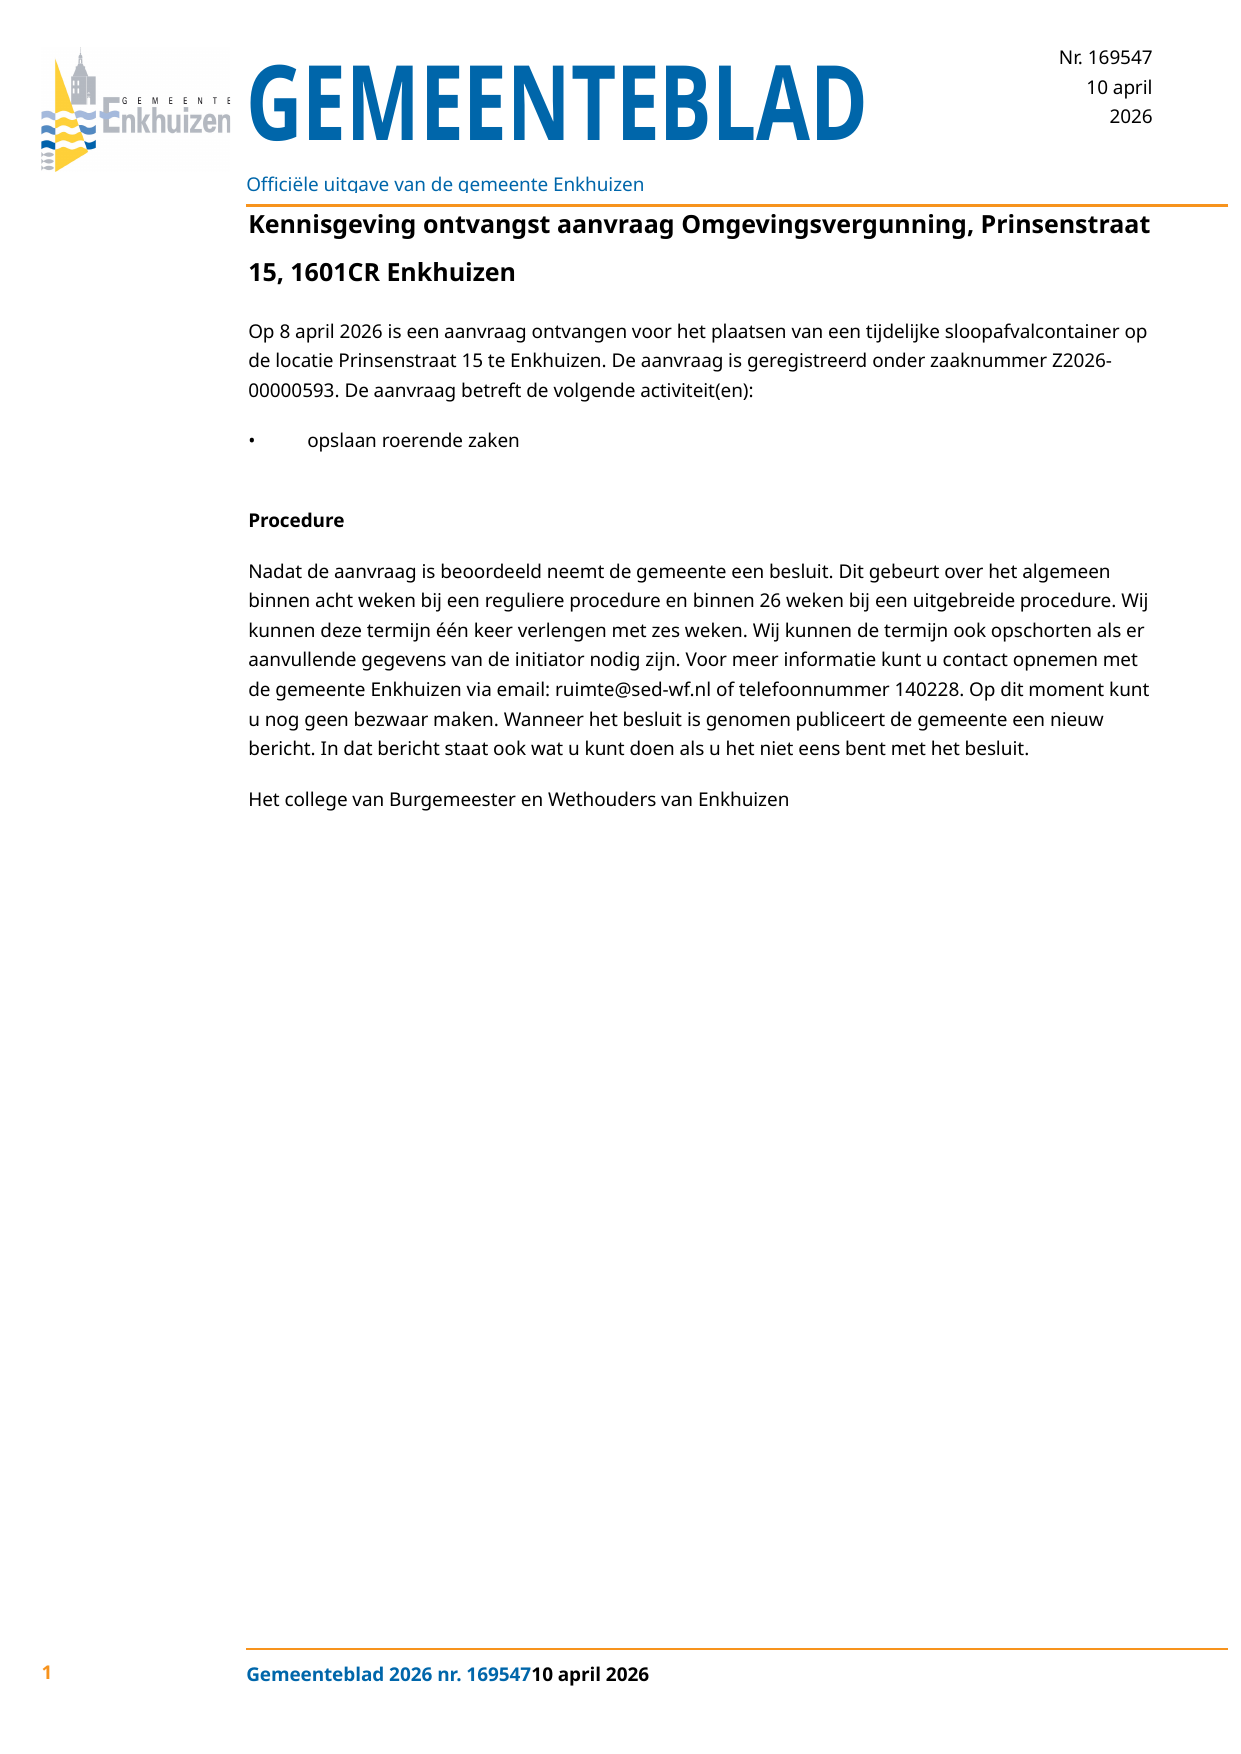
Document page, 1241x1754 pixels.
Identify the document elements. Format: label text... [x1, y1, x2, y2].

text Het college van Burgemeester en Wethouders van Enkhuizen [248, 786, 1152, 812]
list opslaan roerende zaken [248, 427, 1152, 453]
text Procedure [248, 507, 1152, 533]
picture [41, 47, 231, 172]
text Nadat de aanvraag is beoordeeld neemt de gemeente een besluit. Dit gebeurt over het algemeen binnen acht weken bij een reguliere procedure en binnen 26 weken bij een uitgebreide procedure. Wij kunnen deze termijn één keer verlengen met zes weken. Wij kunnen de termijn ook opschorten als er aanvullende gegevens van de initiator nodig zijn. Voor meer informatie kunt u contact opnemen met de gemeente Enkhuizen via email: ruimte@sed-wf.nl of telefoonnummer 140228. Op dit moment kunt u nog geen bezwaar maken. Wanneer het besluit is genomen publiceert de gemeente een nieuw bericht. In dat bericht staat ook wat u kunt doen als u het niet eens bent met het besluit. [248, 558, 1152, 761]
text Kennisgeving ontvangst aanvraag Omgevingsvergunning, Prinsenstraat 15, 1601CR Enkhuizen [248, 207, 1152, 288]
text Op 8 april 2026 is een aanvraag ontvangen voor het plaatsen van een tijdelijke sloopafvalcontainer op de locatie Prinsenstraat 15 te Enkhuizen. De aanvraag is geregistreerd onder zaaknummer Z2026-00000593. De aanvraag betreft de volgende activiteit(en): [248, 318, 1152, 403]
